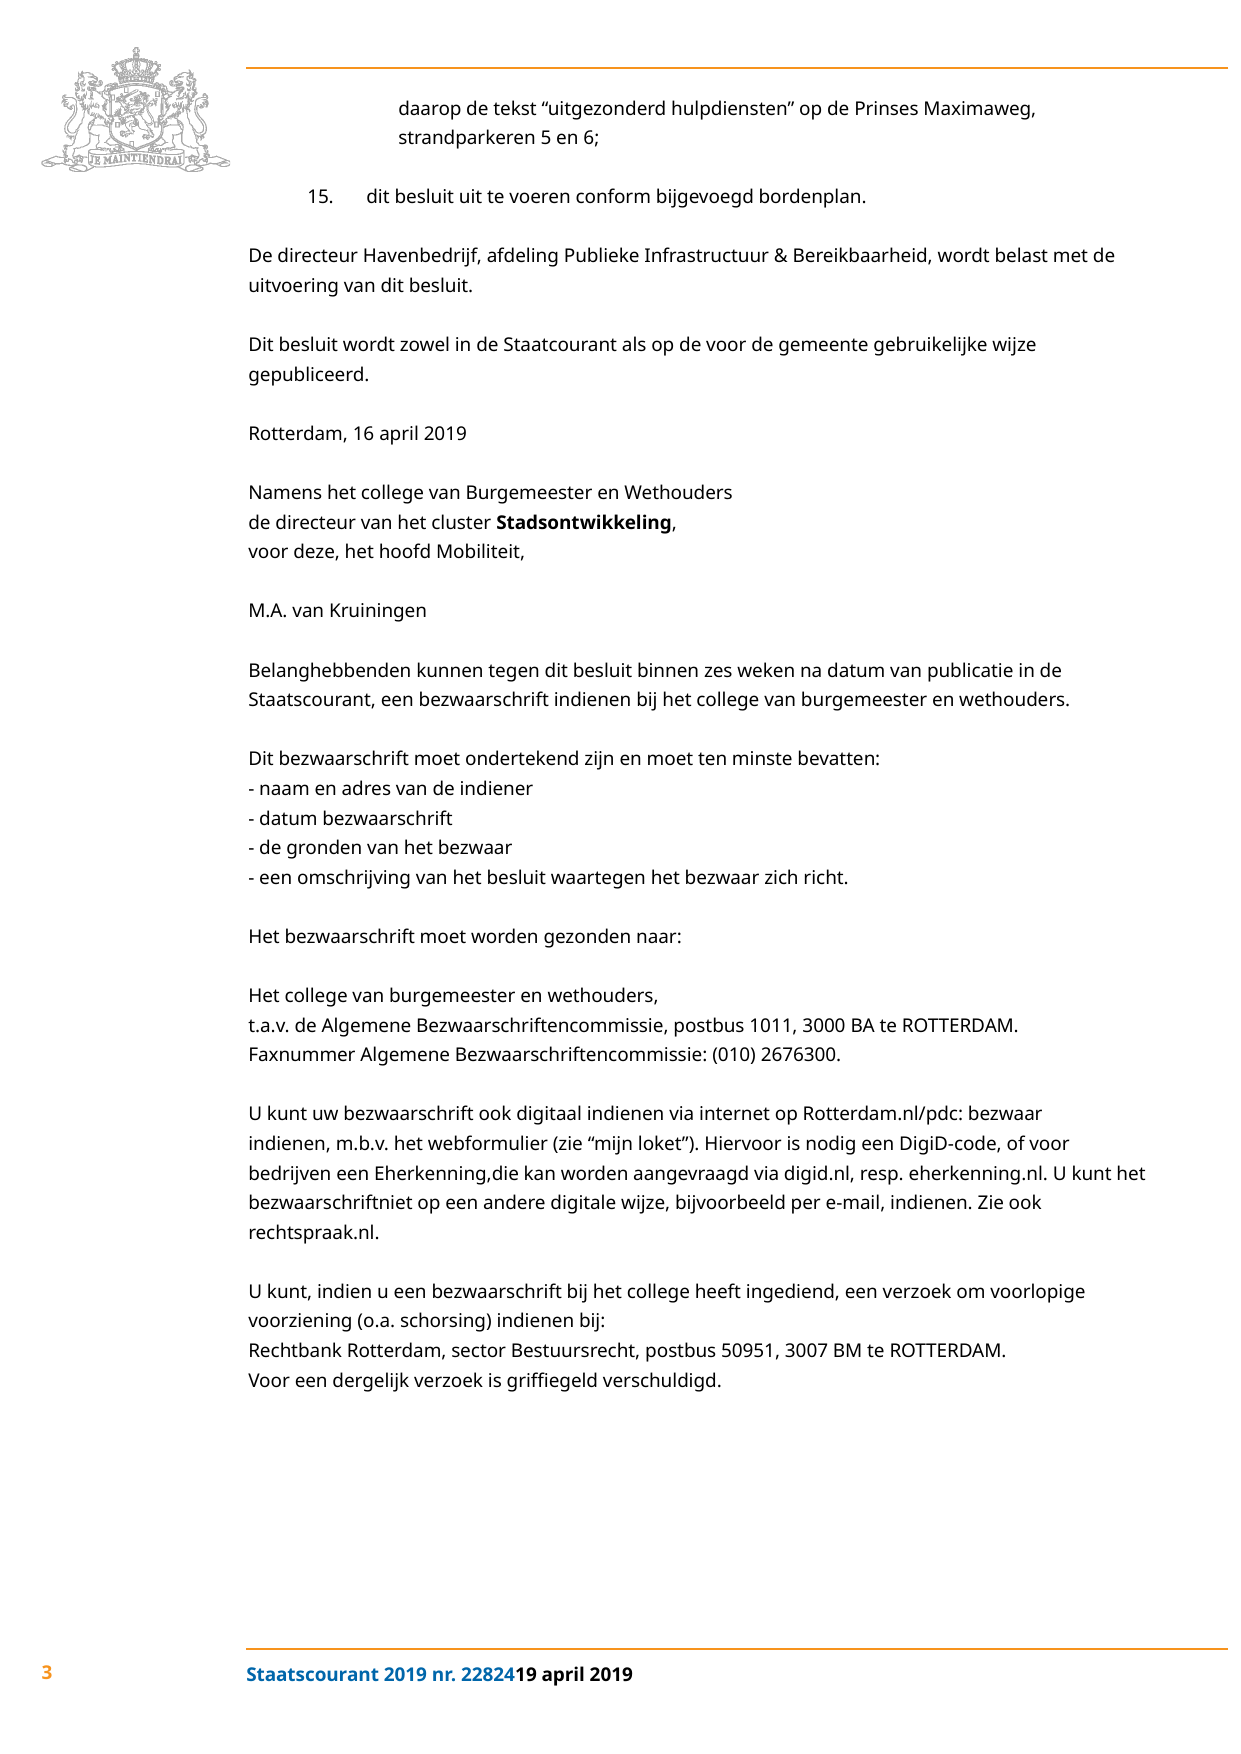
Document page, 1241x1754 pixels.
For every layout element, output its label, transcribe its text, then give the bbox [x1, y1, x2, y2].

list daarop de tekst “uitgezonderd hulpdiensten” op de Prinses Maximaweg, strandparkeren 5 en 6; [361, 95, 1152, 150]
text Namens het college van Burgemeester en Wethouders [248, 479, 1152, 505]
text - naam en adres van de indiener [248, 775, 1152, 801]
text U kunt, indien u een bezwaarschrift bij het college heeft ingediend, een verzoek om voorlopige voorziening (o.a. schorsing) indienen bij: [248, 1278, 1152, 1333]
text Rechtbank Rotterdam, sector Bestuursrecht, postbus 50951, 3007 BM te ROTTERDAM. [248, 1337, 1152, 1363]
text Dit besluit wordt zowel in de Staatcourant als op de voor de gemeente gebruikelijke wijze gepubliceerd. [248, 331, 1152, 387]
text Belanghebbenden kunnen tegen dit besluit binnen zes weken na datum van publicatie in de Staatscourant, een bezwaarschrift indienen bij het college van burgemeester en wethouders. [248, 657, 1152, 712]
text - datum bezwaarschrift [248, 805, 1152, 831]
text Dit bezwaarschrift moet ondertekend zijn en moet ten minste bevatten: [248, 746, 1152, 771]
picture [41, 47, 231, 172]
text Voor een dergelijk verzoek is griffiegeld verschuldigd. [248, 1367, 1152, 1393]
text De directeur Havenbedrijf, afdeling Publieke Infrastructuur & Bereikbaarheid, wordt belast met de uitvoering van dit besluit. [248, 243, 1152, 298]
text voor deze, het hoofd Mobiliteit, [248, 538, 1152, 564]
text U kunt uw bezwaarschrift ook digitaal indienen via internet op Rotterdam.nl/pdc: bezwaar indienen, m.b.v. het webformulier (zie “mijn loket”). Hiervoor is nodig een DigiD-code, of voor bedrijven een Eherkenning,die kan worden aangevraagd via digid.nl, resp. eherkenning.nl. U kunt het bezwaarschriftniet op een andere digitale wijze, bijvoorbeeld per e-mail, indienen. Zie ook rechtspraak.nl. [248, 1101, 1152, 1245]
text Het bezwaarschrift moet worden gezonden naar: [248, 923, 1152, 949]
list dit besluit uit te voeren conform bijgevoegd bordenplan. [307, 183, 1152, 209]
text - de gronden van het bezwaar [248, 834, 1152, 860]
text - een omschrijving van het besluit waartegen het bezwaar zich richt. [248, 864, 1152, 890]
text M.A. van Kruiningen [248, 598, 1152, 623]
text Rotterdam, 16 april 2019 [248, 420, 1152, 446]
text Het college van burgemeester en wethouders, [248, 982, 1152, 1008]
text t.a.v. de Algemene Bezwaarschriftencommissie, postbus 1011, 3000 BA te ROTTERDAM. [248, 1012, 1152, 1038]
text Faxnummer Algemene Bezwaarschriftencommissie: (010) 2676300. [248, 1041, 1152, 1067]
text de directeur van het cluster Stadsontwikkeling, [248, 509, 1152, 535]
